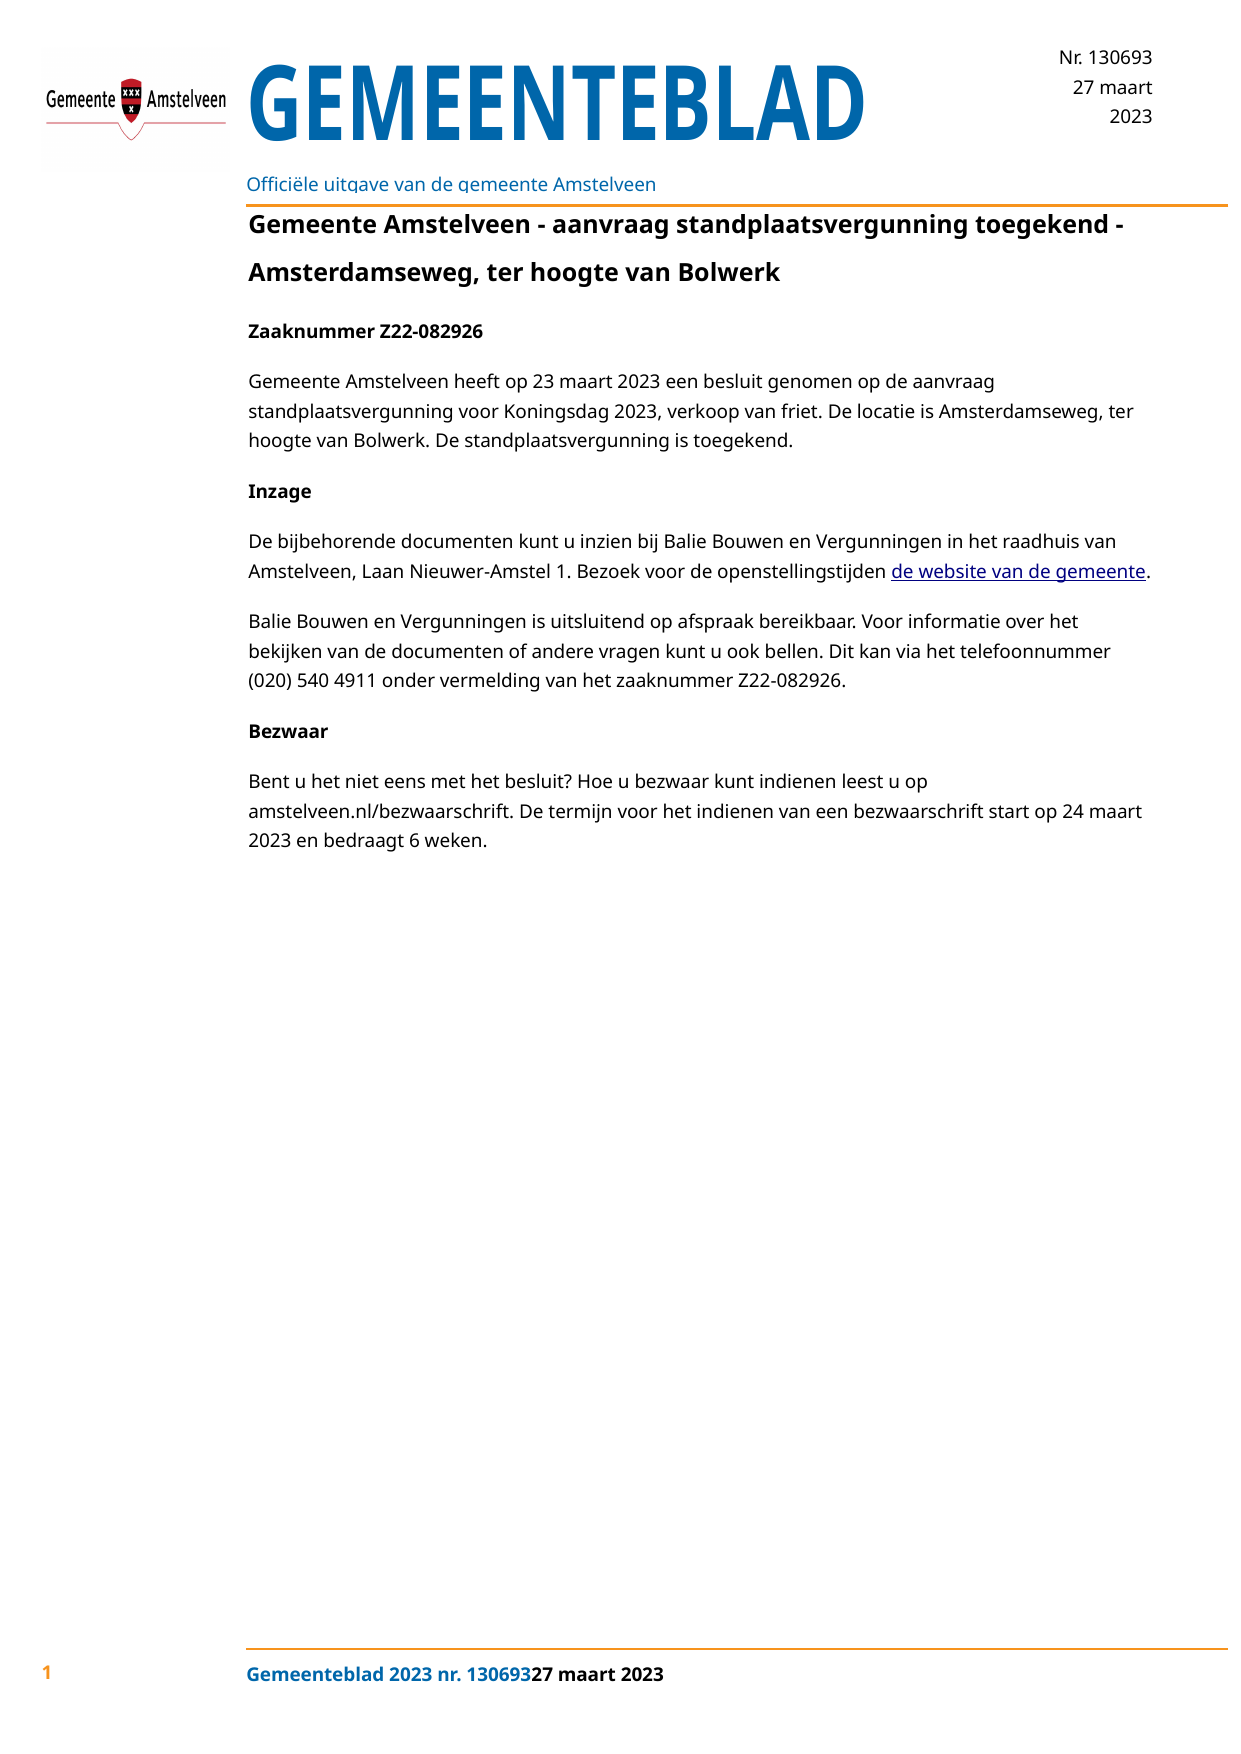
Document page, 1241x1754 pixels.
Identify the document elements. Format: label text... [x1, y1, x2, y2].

text Zaaknummer Z22-082926 [248, 318, 1152, 344]
text Bent u het niet eens met het besluit? Hoe u bezwaar kunt indienen leest u op amstelveen.nl/bezwaarschrift. De termijn voor het indienen van een bezwaarschrift start op 24 maart 2023 en bedraagt 6 weken. [248, 768, 1152, 853]
text De bijbehorende documenten kunt u inzien bij Balie Bouwen en Vergunningen in het raadhuis van Amstelveen, Laan Nieuwer-Amstel 1. Bezoek voor de openstellingstijden de website van de gemeente. [248, 528, 1152, 584]
text Gemeente Amstelveen heeft op 23 maart 2023 een besluit genomen op de aanvraag standplaatsvergunning voor Koningsdag 2023, verkoop van friet. De locatie is Amsterdamseweg, ter hoogte van Bolwerk. De standplaatsvergunning is toegekend. [248, 368, 1152, 453]
text Bezwaar [248, 718, 1152, 744]
text Gemeente Amstelveen - aanvraag standplaatsvergunning toegekend - Amsterdamseweg, ter hoogte van Bolwerk [248, 207, 1152, 288]
text Balie Bouwen en Vergunningen is uitsluitend op afspraak bereikbaar. Voor informatie over het bekijken van de documenten of andere vragen kunt u ook bellen. Dit kan via het telefoonnummer (020) 540 4911 onder vermelding van het zaaknummer Z22-082926. [248, 608, 1152, 693]
picture [41, 47, 231, 172]
text Inzage [248, 478, 1152, 504]
